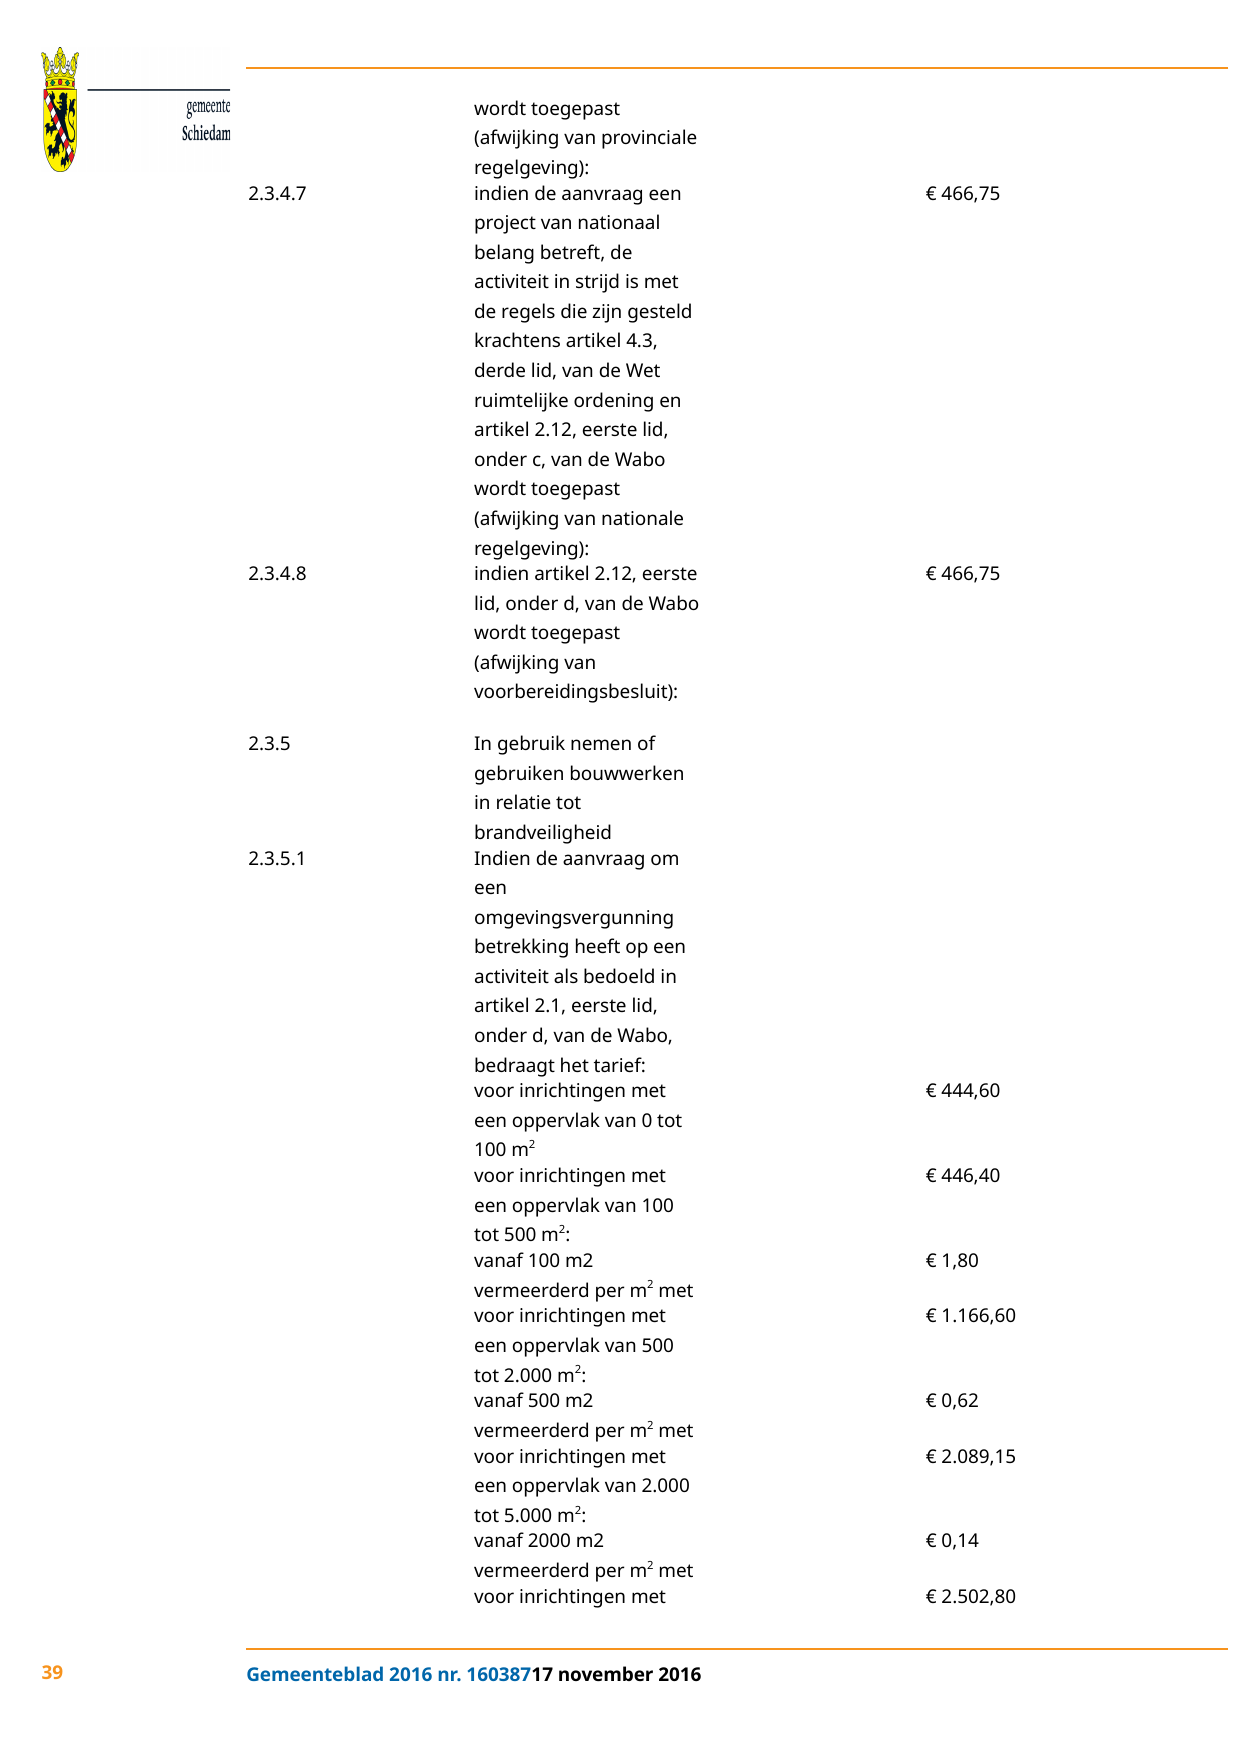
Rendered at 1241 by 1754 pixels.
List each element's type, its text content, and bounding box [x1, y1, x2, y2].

table_cell [700, 1583, 926, 1609]
table_cell € 2.502,80 [926, 1583, 1152, 1609]
table_cell € 2.089,15 [926, 1443, 1152, 1528]
table_cell indien de aanvraag een project van nationaal belang betreft, de activiteit in strijd is met de regels die zijn gesteld krachtens artikel 4.3, derde lid, van de Wet ruimtelijke ordening en artikel 2.12, eerste lid, onder c, van de Wabo wordt toegepast (afwijking van nationale regelgeving): [474, 180, 700, 560]
table_cell [248, 1528, 474, 1583]
table_cell [926, 730, 1152, 845]
table_cell [700, 1528, 926, 1583]
table_cell voor inrichtingen met een oppervlak van 100 tot 500 m2: [474, 1163, 700, 1247]
table_cell [700, 1163, 926, 1247]
table_cell [926, 705, 1152, 730]
table_cell € 446,40 [926, 1163, 1152, 1247]
table_cell [700, 1078, 926, 1162]
table_cell 2.3.5.1 [248, 845, 474, 1077]
table_cell [700, 1388, 926, 1443]
table_cell vanaf 100 m2 vermeerderd per m2 met [474, 1247, 700, 1303]
table_cell [248, 1247, 474, 1303]
table_cell € 466,75 [926, 180, 1152, 560]
table_cell 2.3.4.7 [248, 180, 474, 560]
table_cell 2.3.4.8 [248, 560, 474, 704]
table_cell voor inrichtingen met een oppervlak van 2.000 tot 5.000 m2: [474, 1443, 700, 1528]
table_cell € 466,75 [926, 560, 1152, 704]
table_cell € 0,62 [926, 1388, 1152, 1443]
table_cell [700, 1443, 926, 1528]
table_cell [700, 705, 926, 730]
table_cell [700, 730, 926, 845]
table_cell [700, 180, 926, 560]
table_cell wordt toegepast (afwijking van provinciale regelgeving): [474, 95, 700, 180]
table_cell € 1,80 [926, 1247, 1152, 1303]
table_cell € 1.166,60 [926, 1303, 1152, 1387]
table_cell [474, 705, 700, 730]
table_cell [700, 95, 926, 180]
table_cell In gebruik nemen of gebruiken bouwwerken in relatie tot brandveiligheid [474, 730, 700, 845]
table_cell [248, 705, 474, 730]
table_cell [926, 845, 1152, 1077]
table_cell [926, 95, 1152, 180]
table_cell [248, 1583, 474, 1609]
table_cell indien artikel 2.12, eerste lid, onder d, van de Wabo wordt toegepast (afwijking van voorbereidingsbesluit): [474, 560, 700, 704]
table_cell [700, 1247, 926, 1303]
table_cell 2.3.5 [248, 730, 474, 845]
table_cell vanaf 2000 m2 vermeerderd per m2 met [474, 1528, 700, 1583]
table_cell [248, 1163, 474, 1247]
table_cell € 0,14 [926, 1528, 1152, 1583]
table_cell [700, 1303, 926, 1387]
table_cell [248, 1078, 474, 1162]
table_cell [700, 845, 926, 1077]
table_cell [248, 1388, 474, 1443]
table_cell voor inrichtingen met een oppervlak van 500 tot 2.000 m2: [474, 1303, 700, 1387]
table_cell voor inrichtingen met een oppervlak van 0 tot 100 m2 [474, 1078, 700, 1162]
table_cell [248, 1443, 474, 1528]
table_cell Indien de aanvraag om een omgevingsvergunning betrekking heeft op een activiteit als bedoeld in artikel 2.1, eerste lid, onder d, van de Wabo, bedraagt het tarief: [474, 845, 700, 1077]
picture [41, 47, 231, 172]
table_cell vanaf 500 m2 vermeerderd per m2 met [474, 1388, 700, 1443]
table_cell voor inrichtingen met [474, 1583, 700, 1609]
table_cell € 444,60 [926, 1078, 1152, 1162]
table_cell [700, 560, 926, 704]
table_cell [248, 95, 474, 180]
table_cell [248, 1303, 474, 1387]
